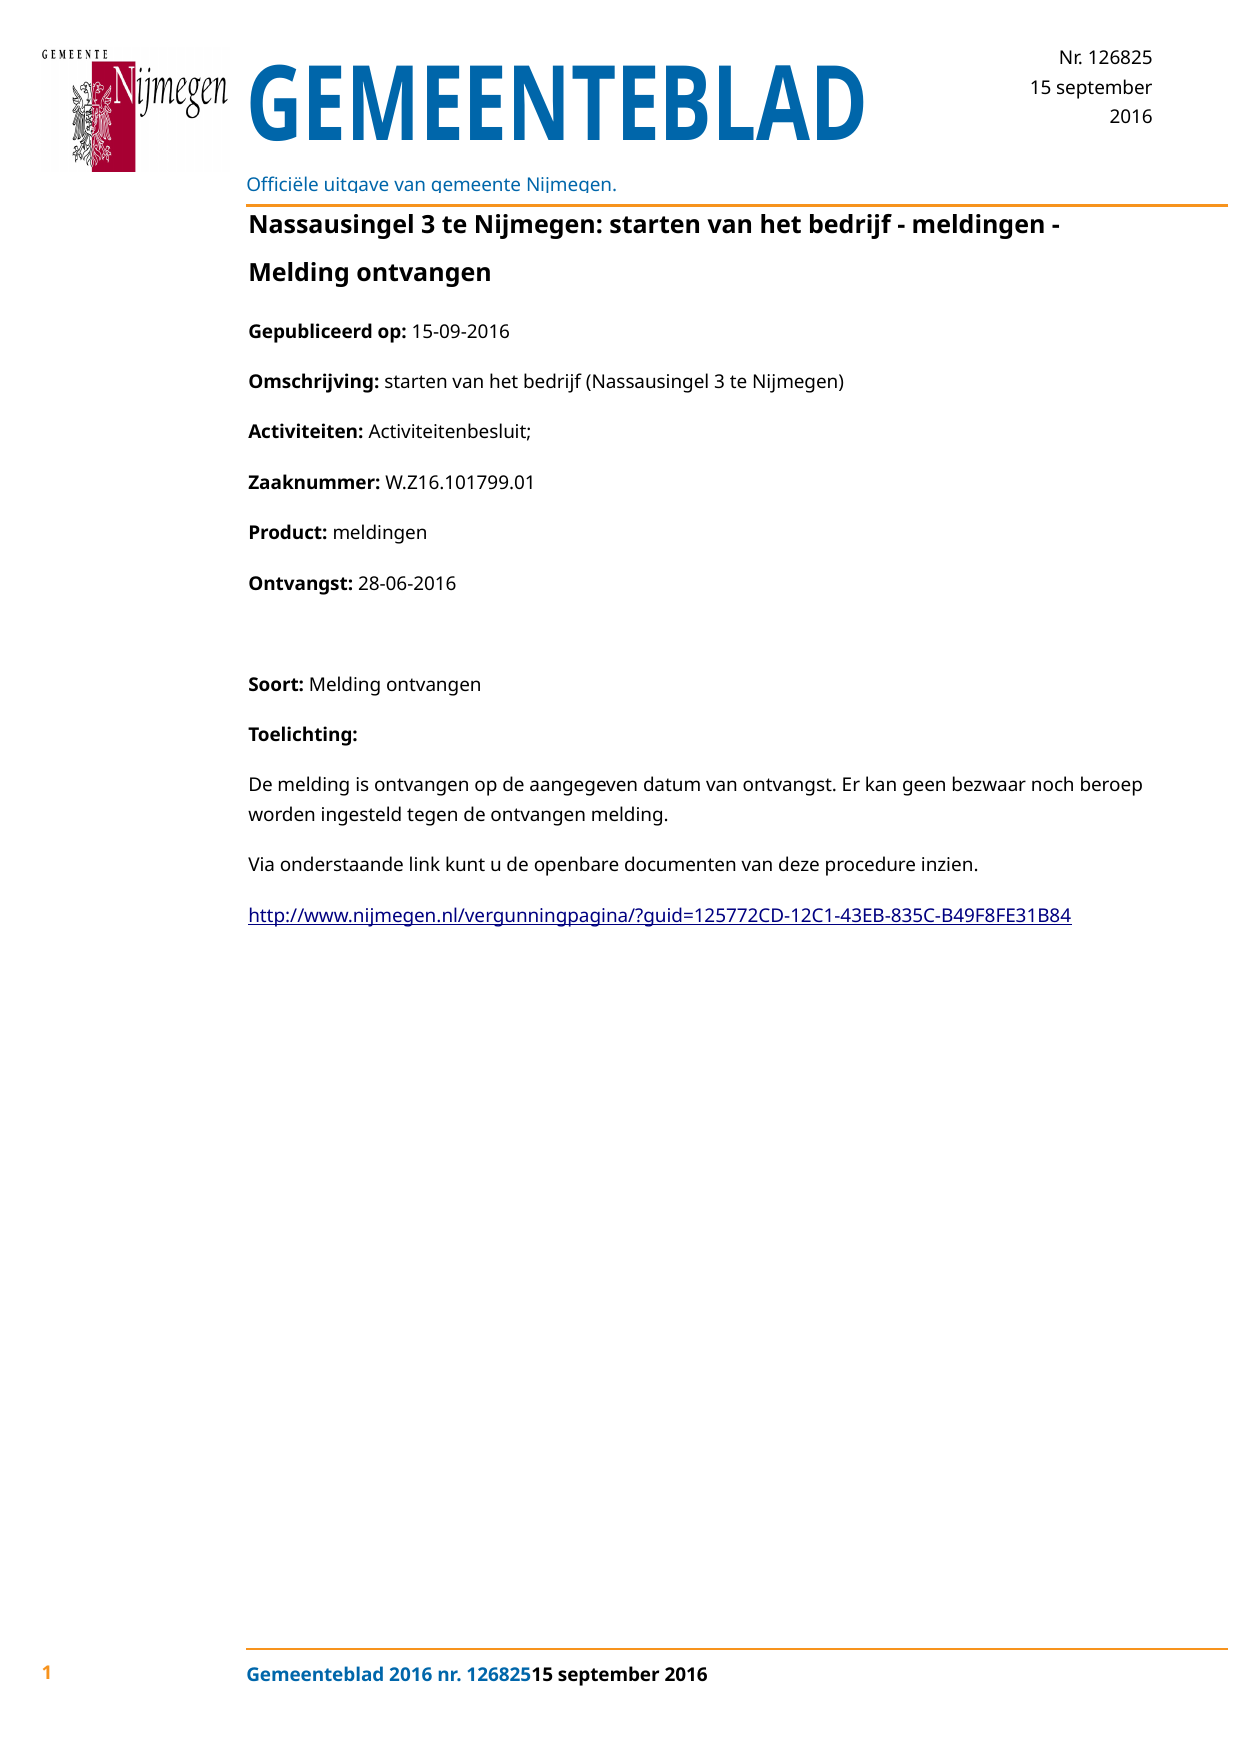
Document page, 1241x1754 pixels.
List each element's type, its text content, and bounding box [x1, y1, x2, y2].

text Gepubliceerd op: 15-09-2016 [248, 318, 1152, 344]
text Via onderstaande link kunt u de openbare documenten van deze procedure inzien. [248, 852, 1152, 877]
text Zaaknummer: W.Z16.101799.01 [248, 469, 1152, 495]
picture [41, 47, 231, 172]
text Nassausingel 3 te Nijmegen: starten van het bedrijf - meldingen - Melding ontvangen [248, 207, 1152, 288]
text Toelichting: [248, 721, 1152, 747]
text Omschrijving: starten van het bedrijf (Nassausingel 3 te Nijmegen) [248, 368, 1152, 394]
text Soort: Melding ontvangen [248, 671, 1152, 697]
text De melding is ontvangen op de aangegeven datum van ontvangst. Er kan geen bezwaar noch beroep worden ingesteld tegen de ontvangen melding. [248, 772, 1152, 827]
text Product: meldingen [248, 519, 1152, 545]
text Activiteiten: Activiteitenbesluit; [248, 419, 1152, 444]
text Ontvangst: 28-06-2016 [248, 570, 1152, 596]
text http://www.nijmegen.nl/vergunningpagina/?guid=125772CD-12C1-43EB-835C-B49F8FE31B84 [248, 902, 1152, 928]
